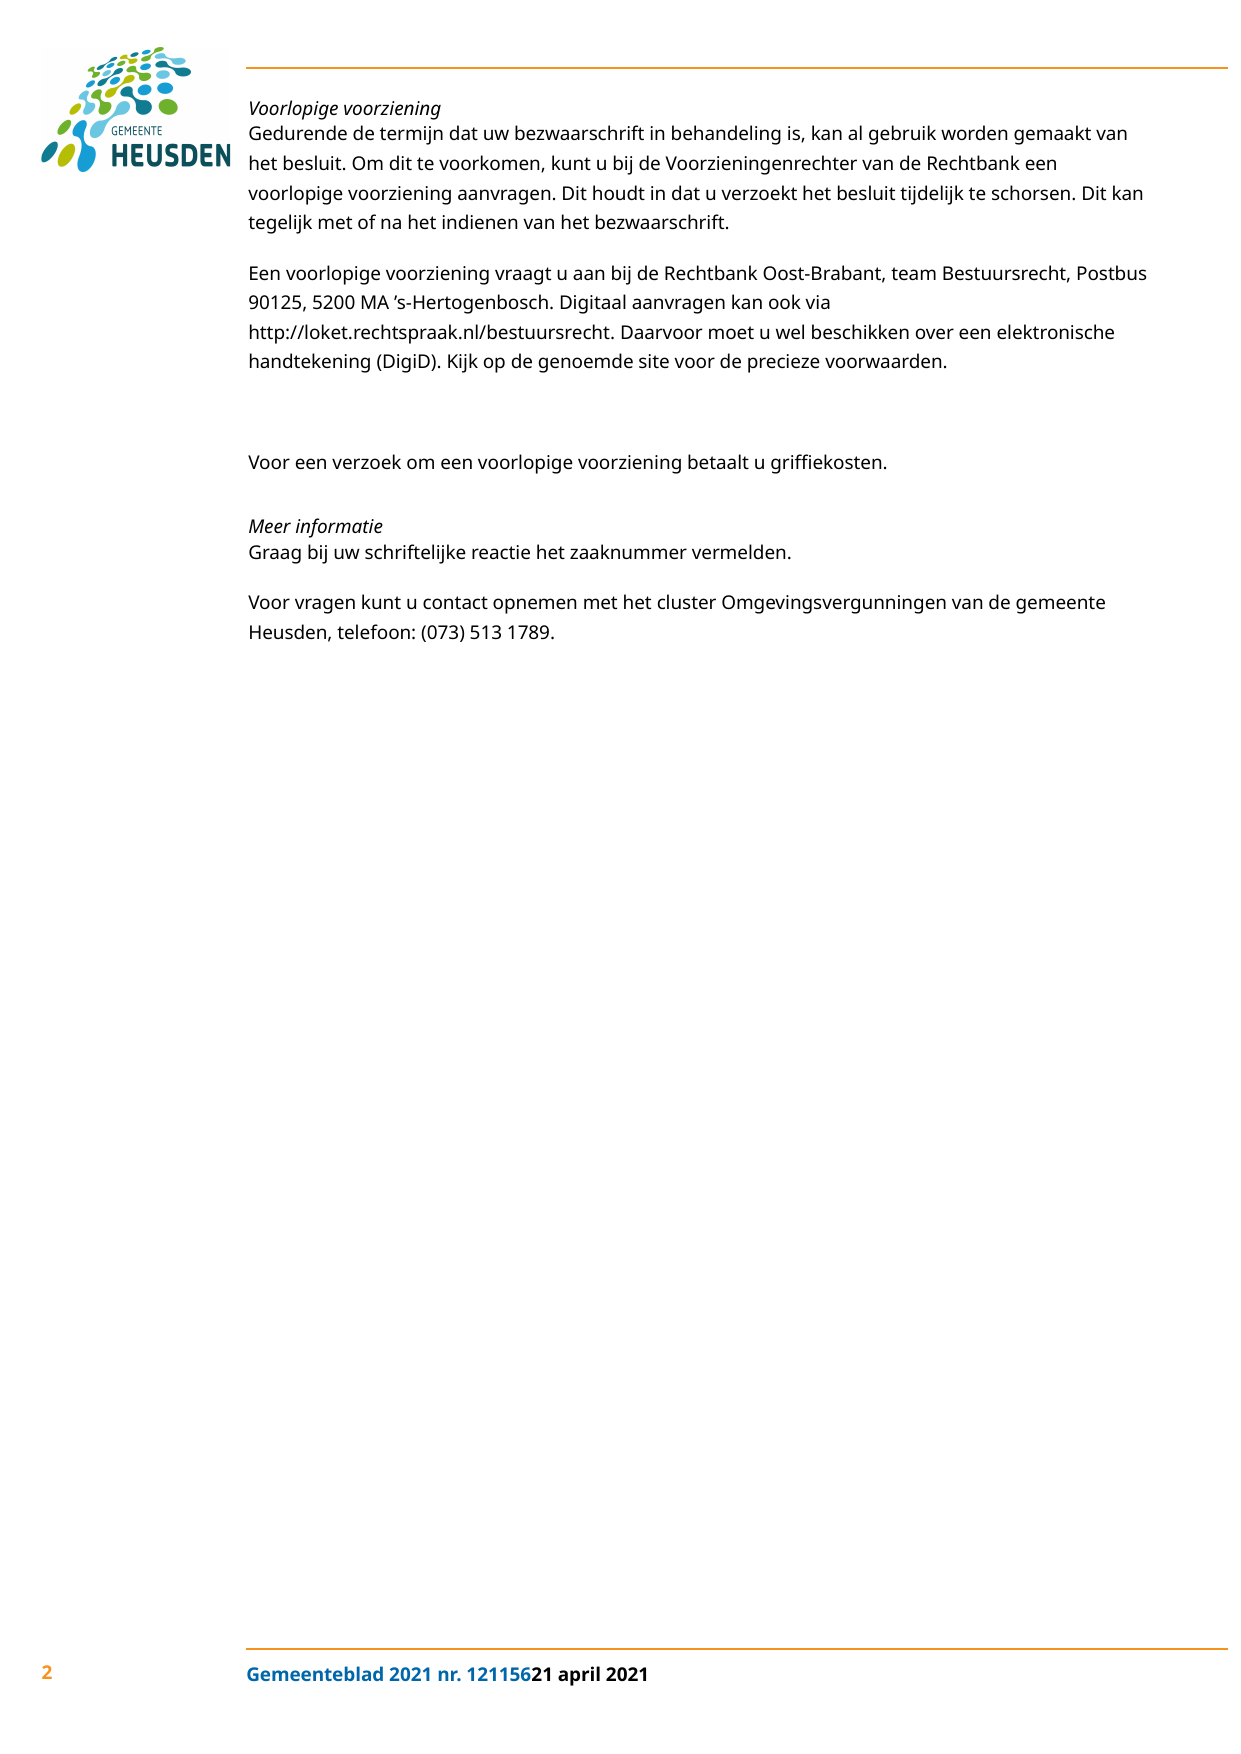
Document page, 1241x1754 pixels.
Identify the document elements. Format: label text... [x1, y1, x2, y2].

picture [41, 47, 231, 172]
text Meer informatie [248, 513, 1152, 539]
text Graag bij uw schriftelijke reactie het zaaknummer vermelden. [248, 539, 1152, 565]
text Voor een verzoek om een voorlopige voorziening betaalt u griffiekosten. [248, 449, 1152, 475]
text Een voorlopige voorziening vraagt u aan bij de Rechtbank Oost-Brabant, team Bestuursrecht, Postbus 90125, 5200 MA ’s-Hertogenbosch. Digitaal aanvragen kan ook via http://loket.rechtspraak.nl/bestuursrecht. Daarvoor moet u wel beschikken over een elektronische handtekening (DigiD). Kijk op de genoemde site voor de precieze voorwaarden. [248, 260, 1152, 374]
text Voor vragen kunt u contact opnemen met het cluster Omgevingsvergunningen van de gemeente Heusden, telefoon: (073) 513 1789. [248, 589, 1152, 645]
text Voorlopige voorziening [248, 95, 1152, 121]
text Gedurende de termijn dat uw bezwaarschrift in behandeling is, kan al gebruik worden gemaakt van het besluit. Om dit te voorkomen, kunt u bij de Voorzieningenrechter van de Rechtbank een voorlopige voorziening aanvragen. Dit houdt in dat u verzoekt het besluit tijdelijk te schorsen. Dit kan tegelijk met of na het indienen van het bezwaarschrift. [248, 121, 1152, 235]
